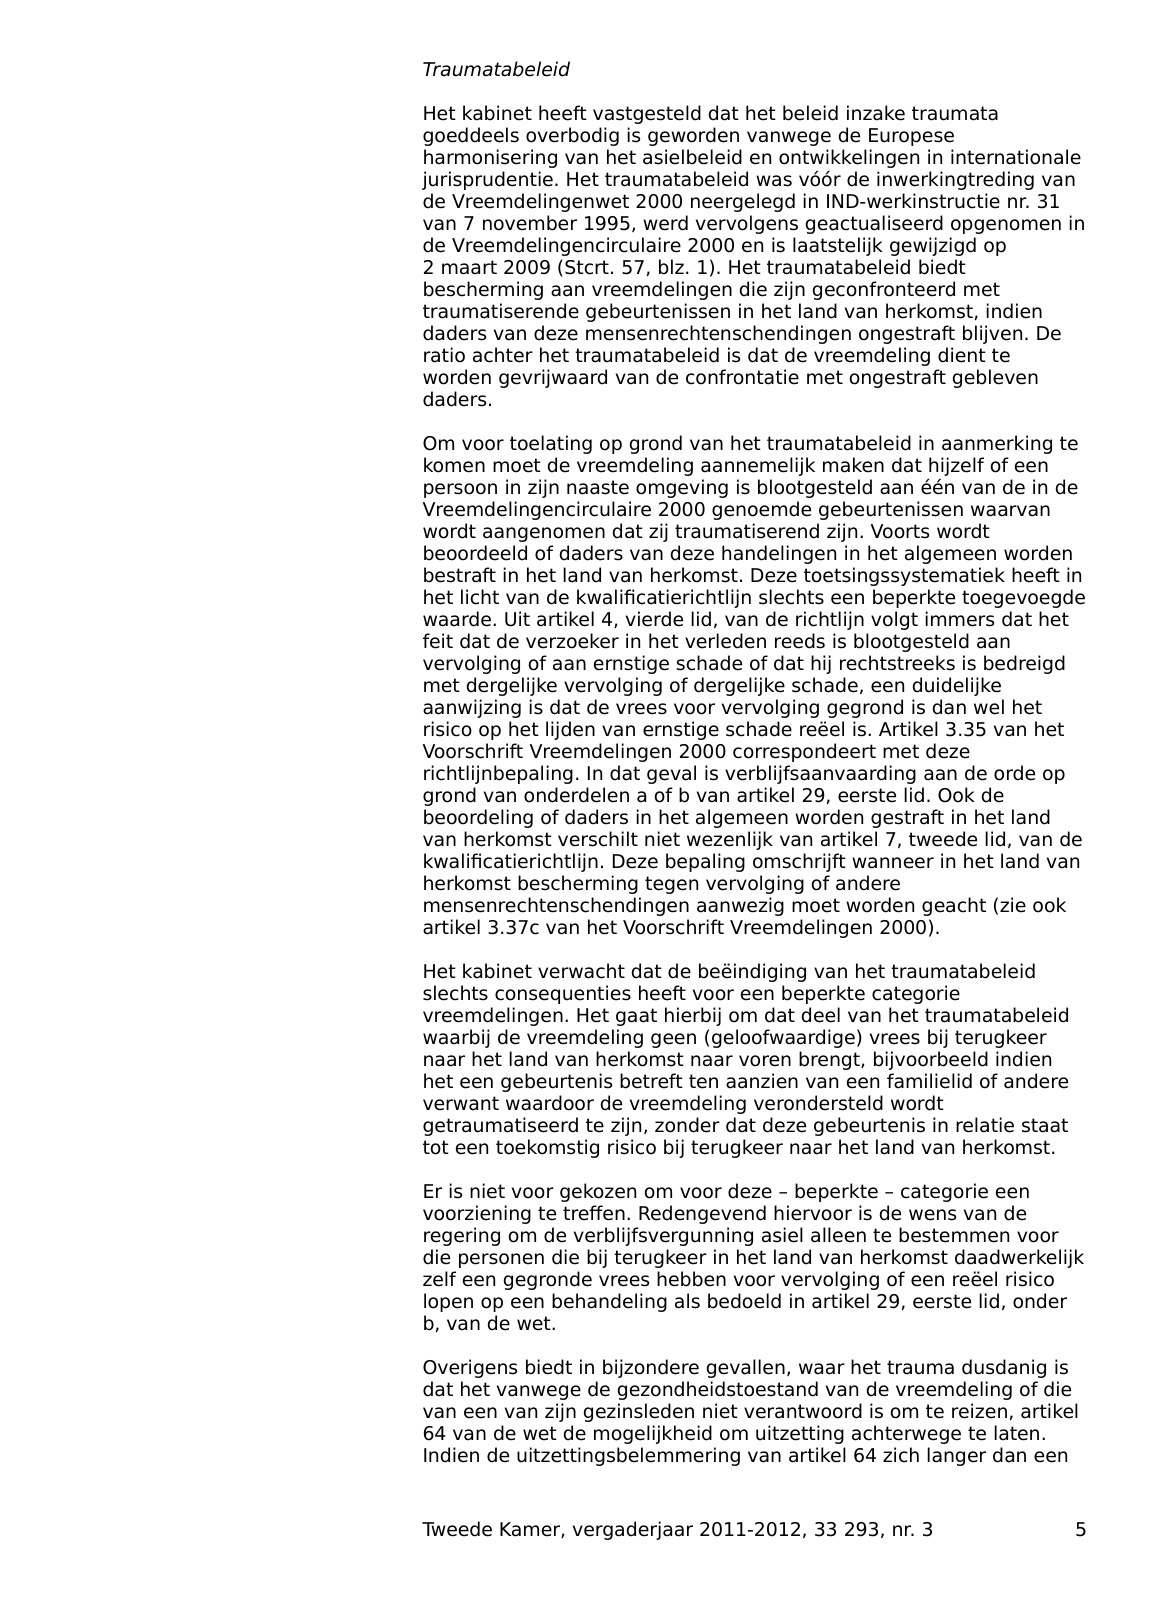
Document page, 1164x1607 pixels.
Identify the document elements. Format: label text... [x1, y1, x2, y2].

text Het kabinet heeft vastgesteld dat het beleid inzake traumata goeddeels overbodig is geworden vanwege de Europese harmonisering van het asielbeleid en ontwikkelingen in internationale jurisprudentie. Het traumatabeleid was vóór de inwerkingtreding van de Vreemdelingenwet 2000 neergelegd in IND-werkinstructie nr. 31 van 7 november 1995, werd vervolgens geactualiseerd opgenomen in de Vreemdelingencirculaire 2000 en is laatstelijk gewijzigd op 2 maart 2009 (Stcrt. 57, blz. 1). Het traumatabeleid biedt bescherming aan vreemdelingen die zijn geconfronteerd met traumatiserende gebeurtenissen in het land van herkomst, indien daders van deze mensenrechtenschendingen ongestraft blijven. De ratio achter het traumatabeleid is dat de vreemdeling dient te worden gevrijwaard van de confrontatie met ongestraft gebleven daders. [422, 103, 1087, 411]
text Er is niet voor gekozen om voor deze – beperkte – categorie een voorziening te treffen. Redengevend hiervoor is de wens van de regering om de verblijfsvergunning asiel alleen te bestemmen voor die personen die bij terugkeer in het land van herkomst daadwerkelijk zelf een gegronde vrees hebben voor vervolging of een reëel risico lopen op een behandeling als bedoeld in artikel 29, eerste lid, onder b, van de wet. [422, 1181, 1087, 1335]
text Het kabinet verwacht dat de beëindiging van het traumatabeleid slechts consequenties heeft voor een beperkte categorie vreemdelingen. Het gaat hierbij om dat deel van het traumatabeleid waarbij de vreemdeling geen (geloofwaardige) vrees bij terugkeer naar het land van herkomst naar voren brengt, bijvoorbeeld indien het een gebeurtenis betreft ten aanzien van een familielid of andere verwant waardoor de vreemdeling verondersteld wordt getraumatiseerd te zijn, zonder dat deze gebeurtenis in relatie staat tot een toekomstig risico bij terugkeer naar het land van herkomst. [422, 961, 1087, 1159]
text Om voor toelating op grond van het traumatabeleid in aanmerking te komen moet de vreemdeling aannemelijk maken dat hijzelf of een persoon in zijn naaste omgeving is blootgesteld aan één van de in de Vreemdelingencirculaire 2000 genoemde gebeurtenissen waarvan wordt aangenomen dat zij traumatiserend zijn. Voorts wordt beoordeeld of daders van deze handelingen in het algemeen worden bestraft in het land van herkomst. Deze toetsingssystematiek heeft in het licht van de kwalificatierichtlijn slechts een beperkte toegevoegde waarde. Uit artikel 4, vierde lid, van de richtlijn volgt immers dat het feit dat de verzoeker in het verleden reeds is blootgesteld aan vervolging of aan ernstige schade of dat hij rechtstreeks is bedreigd met dergelijke vervolging of dergelijke schade, een duidelijke aanwijzing is dat de vrees voor vervolging gegrond is dan wel het risico op het lijden van ernstige schade reëel is. Artikel 3.35 van het Voorschrift Vreemdelingen 2000 correspondeert met deze richtlijnbepaling. In dat geval is verblijfsaanvaarding aan de orde op grond van onderdelen a of b van artikel 29, eerste lid. Ook de beoordeling of daders in het algemeen worden gestraft in het land van herkomst verschilt niet wezenlijk van artikel 7, tweede lid, van de kwalificatierichtlijn. Deze bepaling omschrijft wanneer in het land van herkomst bescherming tegen vervolging of andere mensenrechtenschendingen aanwezig moet worden geacht (zie ook artikel 3.37c van het Voorschrift Vreemdelingen 2000). [422, 433, 1087, 939]
text Overigens biedt in bijzondere gevallen, waar het trauma dusdanig is dat het vanwege de gezondheidstoestand van de vreemdeling of die van een van zijn gezinsleden niet verantwoord is om te reizen, artikel 64 van de wet de mogelijkheid om uitzetting achterwege te laten. Indien de uitzettingsbelemmering van artikel 64 zich langer dan een [422, 1357, 1087, 1467]
subtitle Traumatabeleid [422, 59, 1087, 81]
